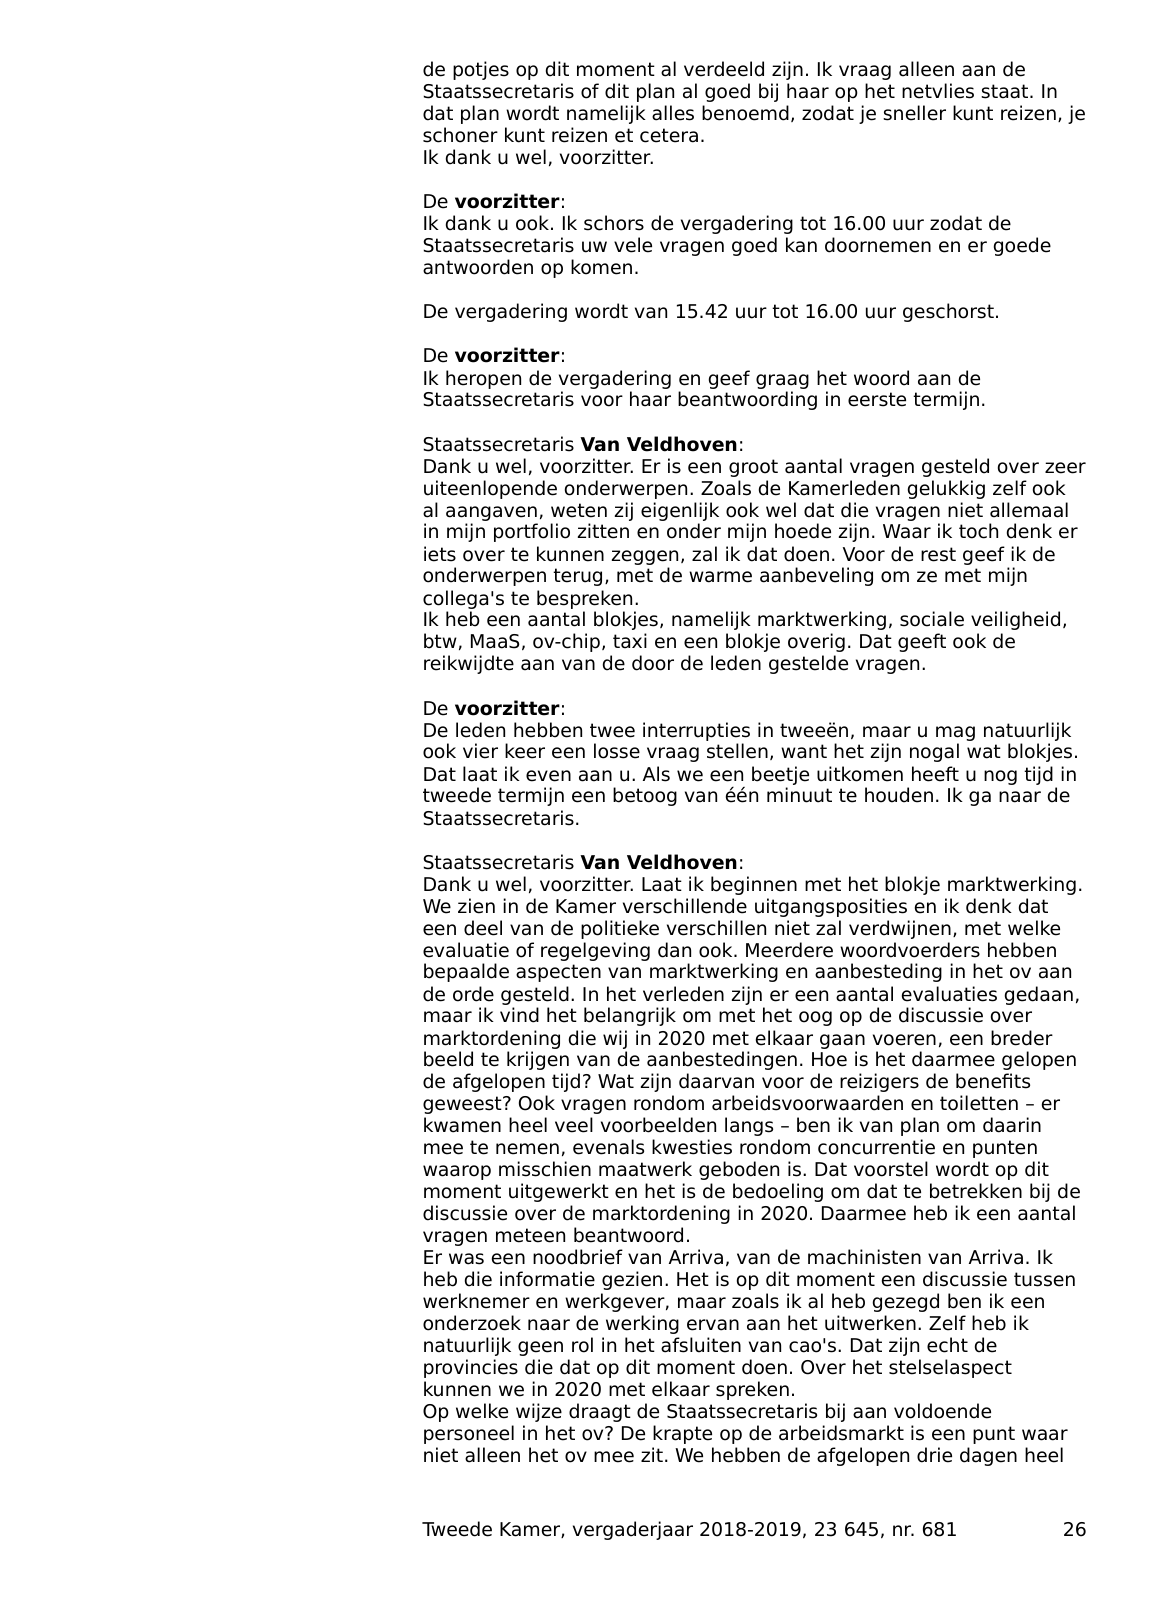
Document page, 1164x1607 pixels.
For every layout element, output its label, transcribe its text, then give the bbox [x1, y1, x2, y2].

text De voorzitter: [422, 191, 1087, 213]
text De vergadering wordt van 15.42 uur tot 16.00 uur geschorst. [422, 301, 1087, 323]
text Staatssecretaris Van Veldhoven: [422, 433, 1087, 456]
text Op welke wijze draagt de Staatssecretaris bij aan voldoende personeel in het ov? De krapte op de arbeidsmarkt is een punt waar niet alleen het ov mee zit. We hebben de afgelopen drie dagen heel [422, 1401, 1087, 1467]
text Ik dank u ook. Ik schors de vergadering tot 16.00 uur zodat de Staatssecretaris uw vele vragen goed kan doornemen en er goede antwoorden op komen. [422, 213, 1087, 279]
text de potjes op dit moment al verdeeld zijn. Ik vraag alleen aan de Staatssecretaris of dit plan al goed bij haar op het netvlies staat. In dat plan wordt namelijk alles benoemd, zodat je sneller kunt reizen, je schoner kunt reizen et cetera. [422, 59, 1087, 147]
text Dank u wel, voorzitter. Laat ik beginnen met het blokje marktwerking. We zien in de Kamer verschillende uitgangsposities en ik denk dat een deel van de politieke verschillen niet zal verdwijnen, met welke evaluatie of regelgeving dan ook. Meerdere woordvoerders hebben bepaalde aspecten van marktwerking en aanbesteding in het ov aan de orde gesteld. In het verleden zijn er een aantal evaluaties gedaan, maar ik vind het belangrijk om met het oog op de discussie over marktordening die wij in 2020 met elkaar gaan voeren, een breder beeld te krijgen van de aanbestedingen. Hoe is het daarmee gelopen de afgelopen tijd? Wat zijn daarvan voor de reizigers de benefits geweest? Ook vragen rondom arbeidsvoorwaarden en toiletten – er kwamen heel veel voorbeelden langs – ben ik van plan om daarin mee te nemen, evenals kwesties rondom concurrentie en punten waarop misschien maatwerk geboden is. Dat voorstel wordt op dit moment uitgewerkt en het is de bedoeling om dat te betrekken bij de discussie over de marktordening in 2020. Daarmee heb ik een aantal vragen meteen beantwoord. [422, 873, 1087, 1247]
text Ik heb een aantal blokjes, namelijk marktwerking, sociale veiligheid, btw, MaaS, ov-chip, taxi en een blokje overig. Dat geeft ook de reikwijdte aan van de door de leden gestelde vragen. [422, 609, 1087, 675]
text De leden hebben twee interrupties in tweeën, maar u mag natuurlijk ook vier keer een losse vraag stellen, want het zijn nogal wat blokjes. Dat laat ik even aan u. Als we een beetje uitkomen heeft u nog tijd in tweede termijn een betoog van één minuut te houden. Ik ga naar de Staatssecretaris. [422, 719, 1087, 829]
text Ik dank u wel, voorzitter. [422, 147, 1087, 169]
text Ik heropen de vergadering en geef graag het woord aan de Staatssecretaris voor haar beantwoording in eerste termijn. [422, 367, 1087, 411]
text De voorzitter: [422, 697, 1087, 719]
text Er was een noodbrief van Arriva, van de machinisten van Arriva. Ik heb die informatie gezien. Het is op dit moment een discussie tussen werknemer en werkgever, maar zoals ik al heb gezegd ben ik een onderzoek naar de werking ervan aan het uitwerken. Zelf heb ik natuurlijk geen rol in het afsluiten van cao's. Dat zijn echt de provincies die dat op dit moment doen. Over het stelselaspect kunnen we in 2020 met elkaar spreken. [422, 1247, 1087, 1401]
text Dank u wel, voorzitter. Er is een groot aantal vragen gesteld over zeer uiteenlopende onderwerpen. Zoals de Kamerleden gelukkig zelf ook al aangaven, weten zij eigenlijk ook wel dat die vragen niet allemaal in mijn portfolio zitten en onder mijn hoede zijn. Waar ik toch denk er iets over te kunnen zeggen, zal ik dat doen. Voor de rest geef ik de onderwerpen terug, met de warme aanbeveling om ze met mijn collega's te bespreken. [422, 456, 1087, 609]
text De voorzitter: [422, 345, 1087, 367]
text Staatssecretaris Van Veldhoven: [422, 852, 1087, 873]
